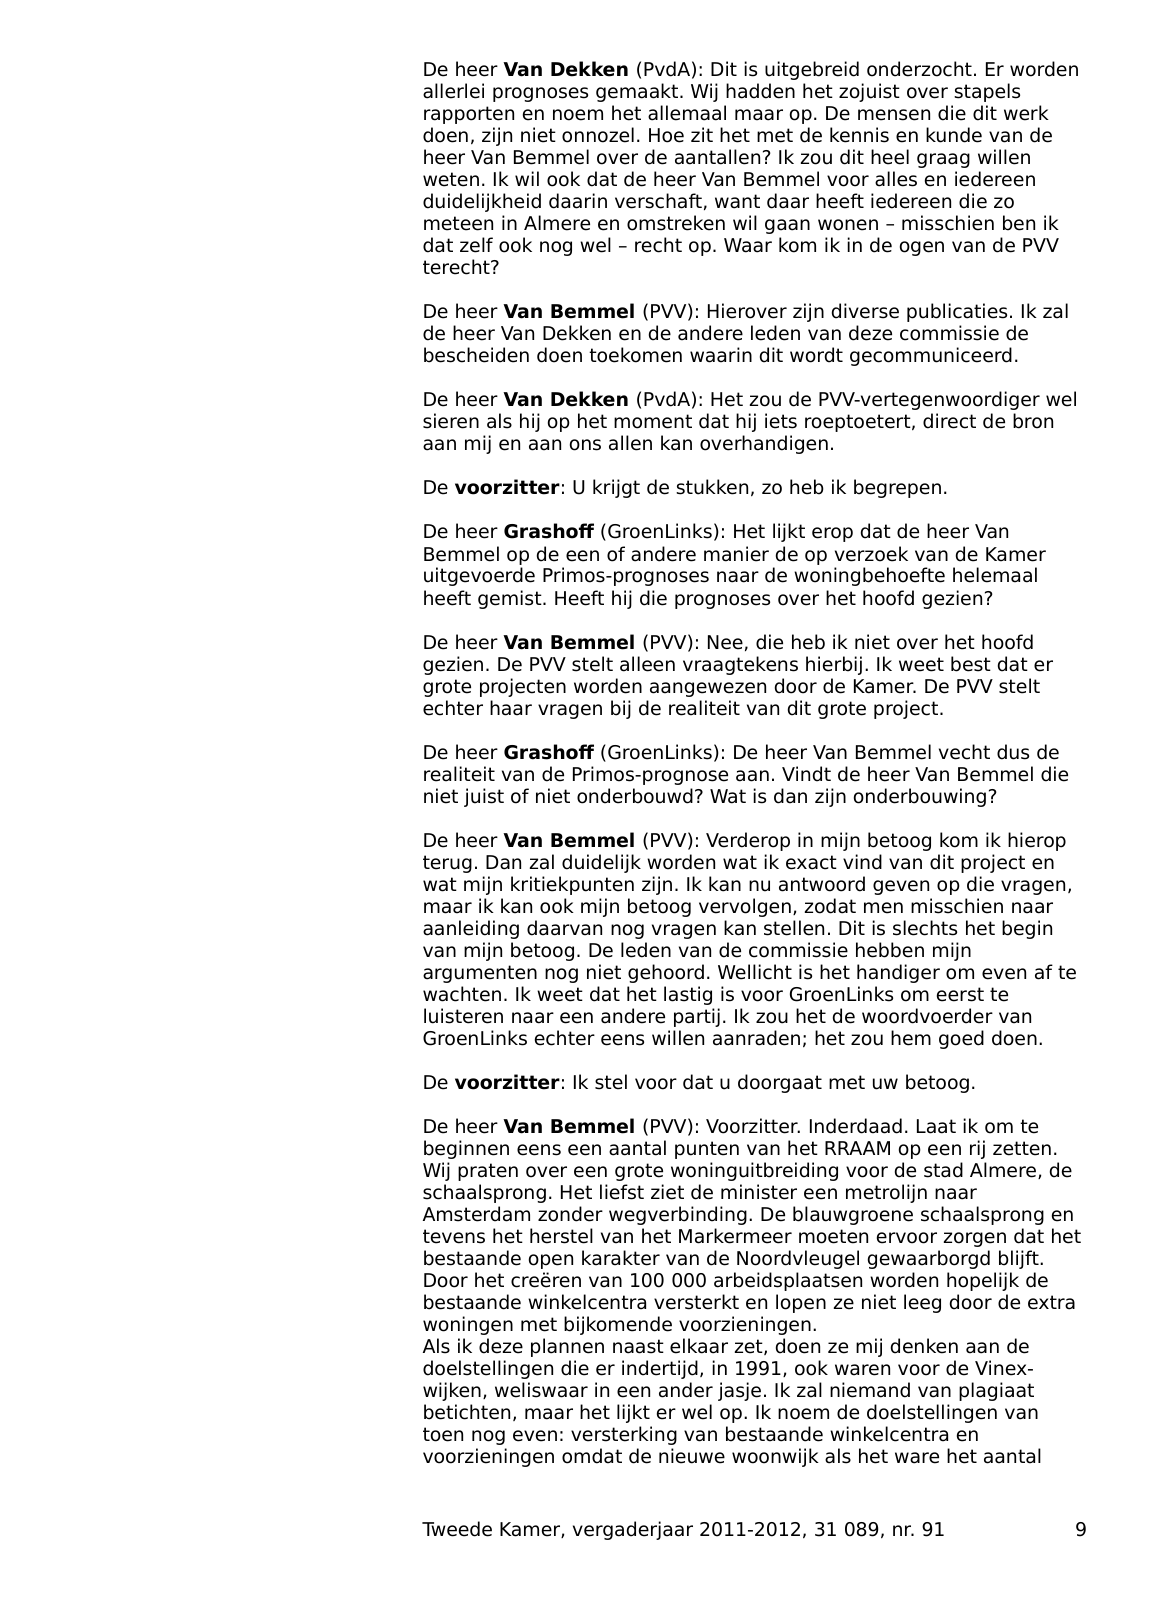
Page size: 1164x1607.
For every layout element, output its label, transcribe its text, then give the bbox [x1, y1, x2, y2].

text Als ik deze plannen naast elkaar zet, doen ze mij denken aan de doelstellingen die er indertijd, in 1991, ook waren voor de Vinex-wijken, weliswaar in een ander jasje. Ik zal niemand van plagiaat betichten, maar het lijkt er wel op. Ik noem de doelstellingen van toen nog even: versterking van bestaande winkelcentra en voorzieningen omdat de nieuwe woonwijk als het ware het aantal [422, 1336, 1087, 1468]
text De heer Van Dekken (PvdA): Het zou de PVV-vertegenwoordiger wel sieren als hij op het moment dat hij iets roeptoetert, direct de bron aan mij en aan ons allen kan overhandigen. [422, 389, 1087, 455]
text De heer Grashoff (GroenLinks): Het lijkt erop dat de heer Van Bemmel op de een of andere manier de op verzoek van de Kamer uitgevoerde Primos-prognoses naar de woningbehoefte helemaal heeft gemist. Heeft hij die prognoses over het hoofd gezien? [422, 521, 1087, 609]
text De heer Van Bemmel (PVV): Nee, die heb ik niet over het hoofd gezien. De PVV stelt alleen vraagtekens hierbij. Ik weet best dat er grote projecten worden aangewezen door de Kamer. De PVV stelt echter haar vragen bij de realiteit van dit grote project. [422, 632, 1087, 719]
text De heer Van Bemmel (PVV): Verderop in mijn betoog kom ik hierop terug. Dan zal duidelijk worden wat ik exact vind van dit project en wat mijn kritiekpunten zijn. Ik kan nu antwoord geven op die vragen, maar ik kan ook mijn betoog vervolgen, zodat men misschien naar aanleiding daarvan nog vragen kan stellen. Dit is slechts het begin van mijn betoog. De leden van de commissie hebben mijn argumenten nog niet gehoord. Wellicht is het handiger om even af te wachten. Ik weet dat het lastig is voor GroenLinks om eerst te luisteren naar een andere partij. Ik zou het de woordvoerder van GroenLinks echter eens willen aanraden; het zou hem goed doen. [422, 830, 1087, 1049]
text De heer Van Bemmel (PVV): Hierover zijn diverse publicaties. Ik zal de heer Van Dekken en de andere leden van deze commissie de bescheiden doen toekomen waarin dit wordt gecommuniceerd. [422, 301, 1087, 367]
text De voorzitter: U krijgt de stukken, zo heb ik begrepen. [422, 477, 1087, 499]
text De heer Van Dekken (PvdA): Dit is uitgebreid onderzocht. Er worden allerlei prognoses gemaakt. Wij hadden het zojuist over stapels rapporten en noem het allemaal maar op. De mensen die dit werk doen, zijn niet onnozel. Hoe zit het met de kennis en kunde van de heer Van Bemmel over de aantallen? Ik zou dit heel graag willen weten. Ik wil ook dat de heer Van Bemmel voor alles en iedereen duidelijkheid daarin verschaft, want daar heeft iedereen die zo meteen in Almere en omstreken wil gaan wonen – misschien ben ik dat zelf ook nog wel – recht op. Waar kom ik in de ogen van de PVV terecht? [422, 59, 1087, 279]
text De heer Van Bemmel (PVV): Voorzitter. Inderdaad. Laat ik om te beginnen eens een aantal punten van het RRAAM op een rij zetten. Wij praten over een grote woninguitbreiding voor de stad Almere, de schaalsprong. Het liefst ziet de minister een metrolijn naar Amsterdam zonder wegverbinding. De blauwgroene schaalsprong en tevens het herstel van het Markermeer moeten ervoor zorgen dat het bestaande open karakter van de Noordvleugel gewaarborgd blijft. Door het creëren van 100 000 arbeidsplaatsen worden hopelijk de bestaande winkelcentra versterkt en lopen ze niet leeg door de extra woningen met bijkomende voorzieningen. [422, 1116, 1087, 1336]
text De voorzitter: Ik stel voor dat u doorgaat met uw betoog. [422, 1072, 1087, 1094]
text De heer Grashoff (GroenLinks): De heer Van Bemmel vecht dus de realiteit van de Primos-prognose aan. Vindt de heer Van Bemmel die niet juist of niet onderbouwd? Wat is dan zijn onderbouwing? [422, 742, 1087, 808]
